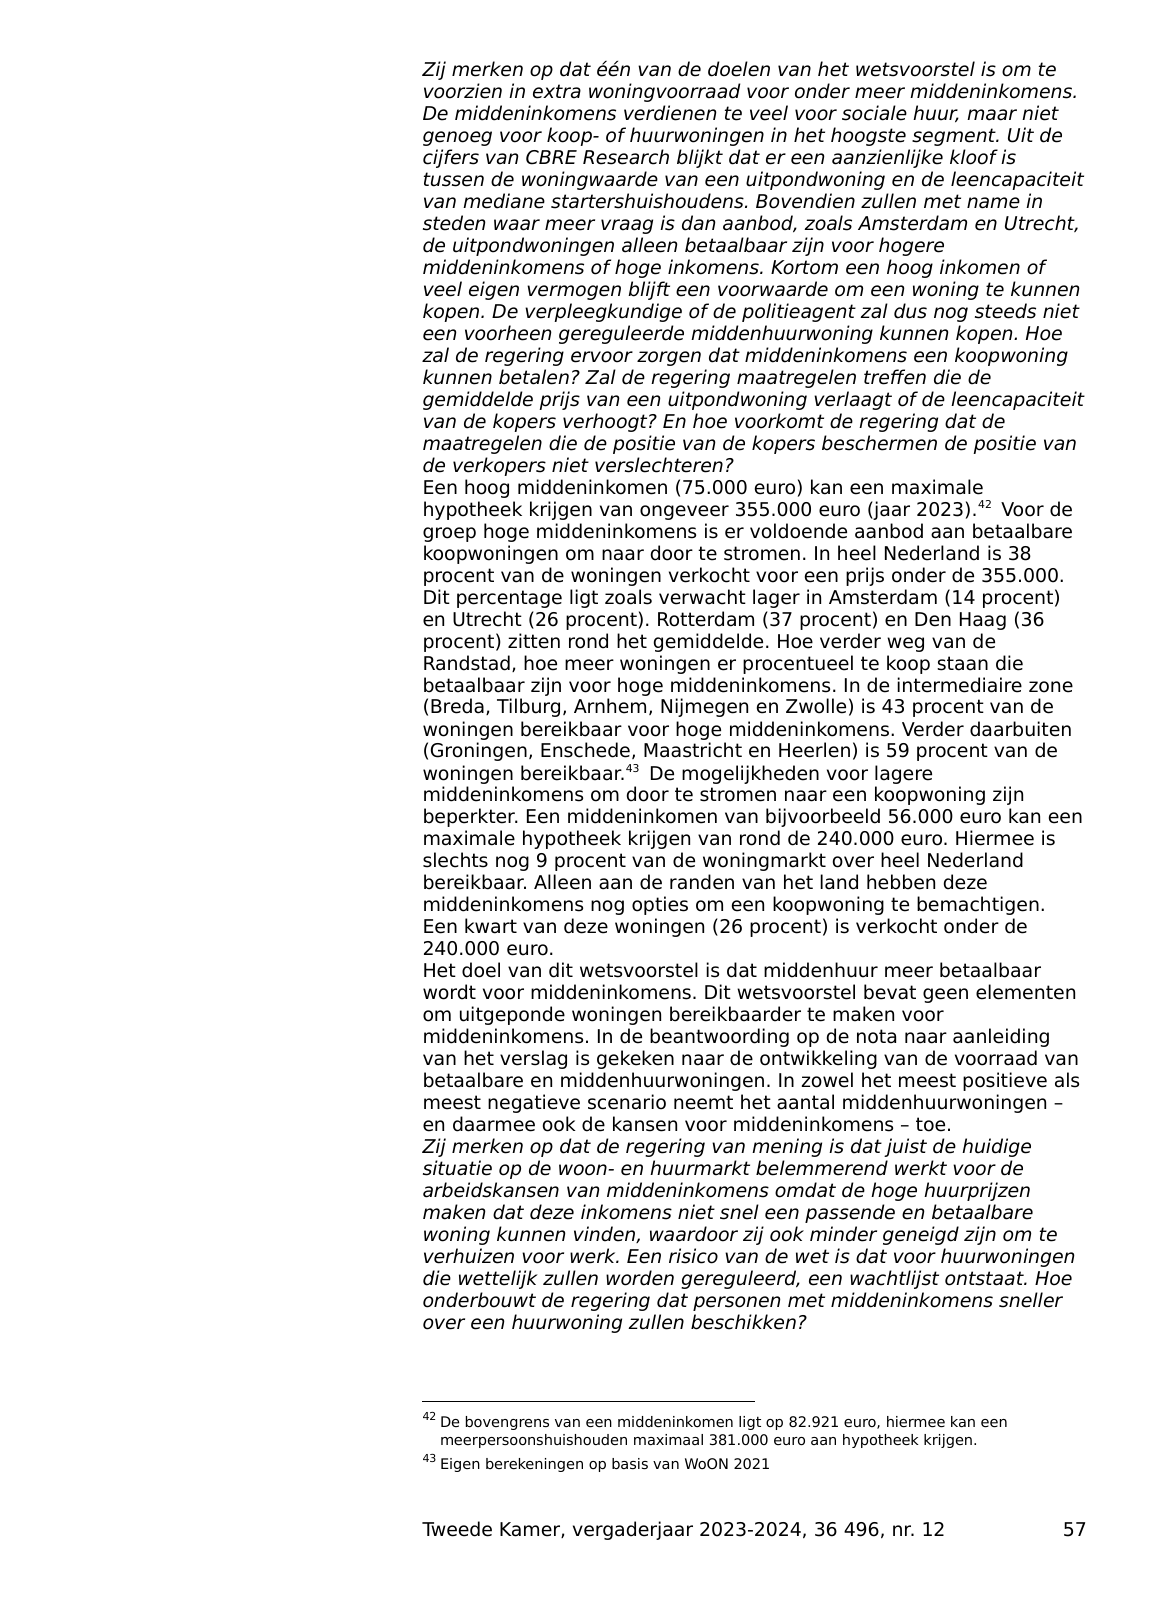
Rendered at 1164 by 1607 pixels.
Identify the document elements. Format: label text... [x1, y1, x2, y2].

text Zij merken op dat de regering van mening is dat juist de huidige situatie op de woon- en huurmarkt belemmerend werkt voor de arbeidskansen van middeninkomens omdat de hoge huurprijzen maken dat deze inkomens niet snel een passende en betaalbare woning kunnen vinden, waardoor zij ook minder geneigd zijn om te verhuizen voor werk. Een risico van de wet is dat voor huurwoningen die wettelijk zullen worden gereguleerd, een wachtlijst ontstaat. Hoe onderbouwt de regering dat personen met middeninkomens sneller over een huurwoning zullen beschikken? [422, 1136, 1087, 1334]
text Eigen berekeningen op basis van WoON 2021 [422, 1452, 1087, 1474]
text Zij merken op dat één van de doelen van het wetsvoorstel is om te voorzien in extra woningvoorraad voor onder meer middeninkomens. De middeninkomens verdienen te veel voor sociale huur, maar niet genoeg voor koop- of huurwoningen in het hoogste segment. Uit de cijfers van CBRE Research blijkt dat er een aanzienlijke kloof is tussen de woningwaarde van een uitpondwoning en de leencapaciteit van mediane startershuishoudens. Bovendien zullen met name in steden waar meer vraag is dan aanbod, zoals Amsterdam en Utrecht, de uitpondwoningen alleen betaalbaar zijn voor hogere middeninkomens of hoge inkomens. Kortom een hoog inkomen of veel eigen vermogen blijft een voorwaarde om een woning te kunnen kopen. De verpleegkundige of de politieagent zal dus nog steeds niet een voorheen gereguleerde middenhuurwoning kunnen kopen. Hoe zal de regering ervoor zorgen dat middeninkomens een koopwoning kunnen betalen? Zal de regering maatregelen treffen die de gemiddelde prijs van een uitpondwoning verlaagt of de leencapaciteit van de kopers verhoogt? En hoe voorkomt de regering dat de maatregelen die de positie van de kopers beschermen de positie van de verkopers niet verslechteren? [422, 59, 1087, 477]
text Een hoog middeninkomen (75.000 euro) kan een maximale hypotheek krijgen van ongeveer 355.000 euro (jaar 2023). Voor de groep hoge middeninkomens is er voldoende aanbod aan betaalbare koopwoningen om naar door te stromen. In heel Nederland is 38 procent van de woningen verkocht voor een prijs onder de 355.000. Dit percentage ligt zoals verwacht lager in Amsterdam (14 procent) en Utrecht (26 procent). Rotterdam (37 procent) en Den Haag (36 procent) zitten rond het gemiddelde. Hoe verder weg van de Randstad, hoe meer woningen er procentueel te koop staan die betaalbaar zijn voor hoge middeninkomens. In de intermediaire zone (Breda, Tilburg, Arnhem, Nijmegen en Zwolle) is 43 procent van de woningen bereikbaar voor hoge middeninkomens. Verder daarbuiten (Groningen, Enschede, Maastricht en Heerlen) is 59 procent van de woningen bereikbaar. De mogelijkheden voor lagere middeninkomens om door te stromen naar een koopwoning zijn beperkter. Een middeninkomen van bijvoorbeeld 56.000 euro kan een maximale hypotheek krijgen van rond de 240.000 euro. Hiermee is slechts nog 9 procent van de woningmarkt over heel Nederland bereikbaar. Alleen aan de randen van het land hebben deze middeninkomens nog opties om een koopwoning te bemachtigen. Een kwart van deze woningen (26 procent) is verkocht onder de 240.000 euro. [422, 477, 1087, 960]
text De bovengrens van een middeninkomen ligt op 82.921 euro, hiermee kan een meerpersoonshuishouden maximaal 381.000 euro aan hypotheek krijgen. [422, 1410, 1087, 1449]
text Het doel van dit wetsvoorstel is dat middenhuur meer betaalbaar wordt voor middeninkomens. Dit wetsvoorstel bevat geen elementen om uitgeponde woningen bereikbaarder te maken voor middeninkomens. In de beantwoording op de nota naar aanleiding van het verslag is gekeken naar de ontwikkeling van de voorraad van betaalbare en middenhuurwoningen. In zowel het meest positieve als meest negatieve scenario neemt het aantal middenhuurwoningen – en daarmee ook de kansen voor middeninkomens – toe. [422, 960, 1087, 1136]
